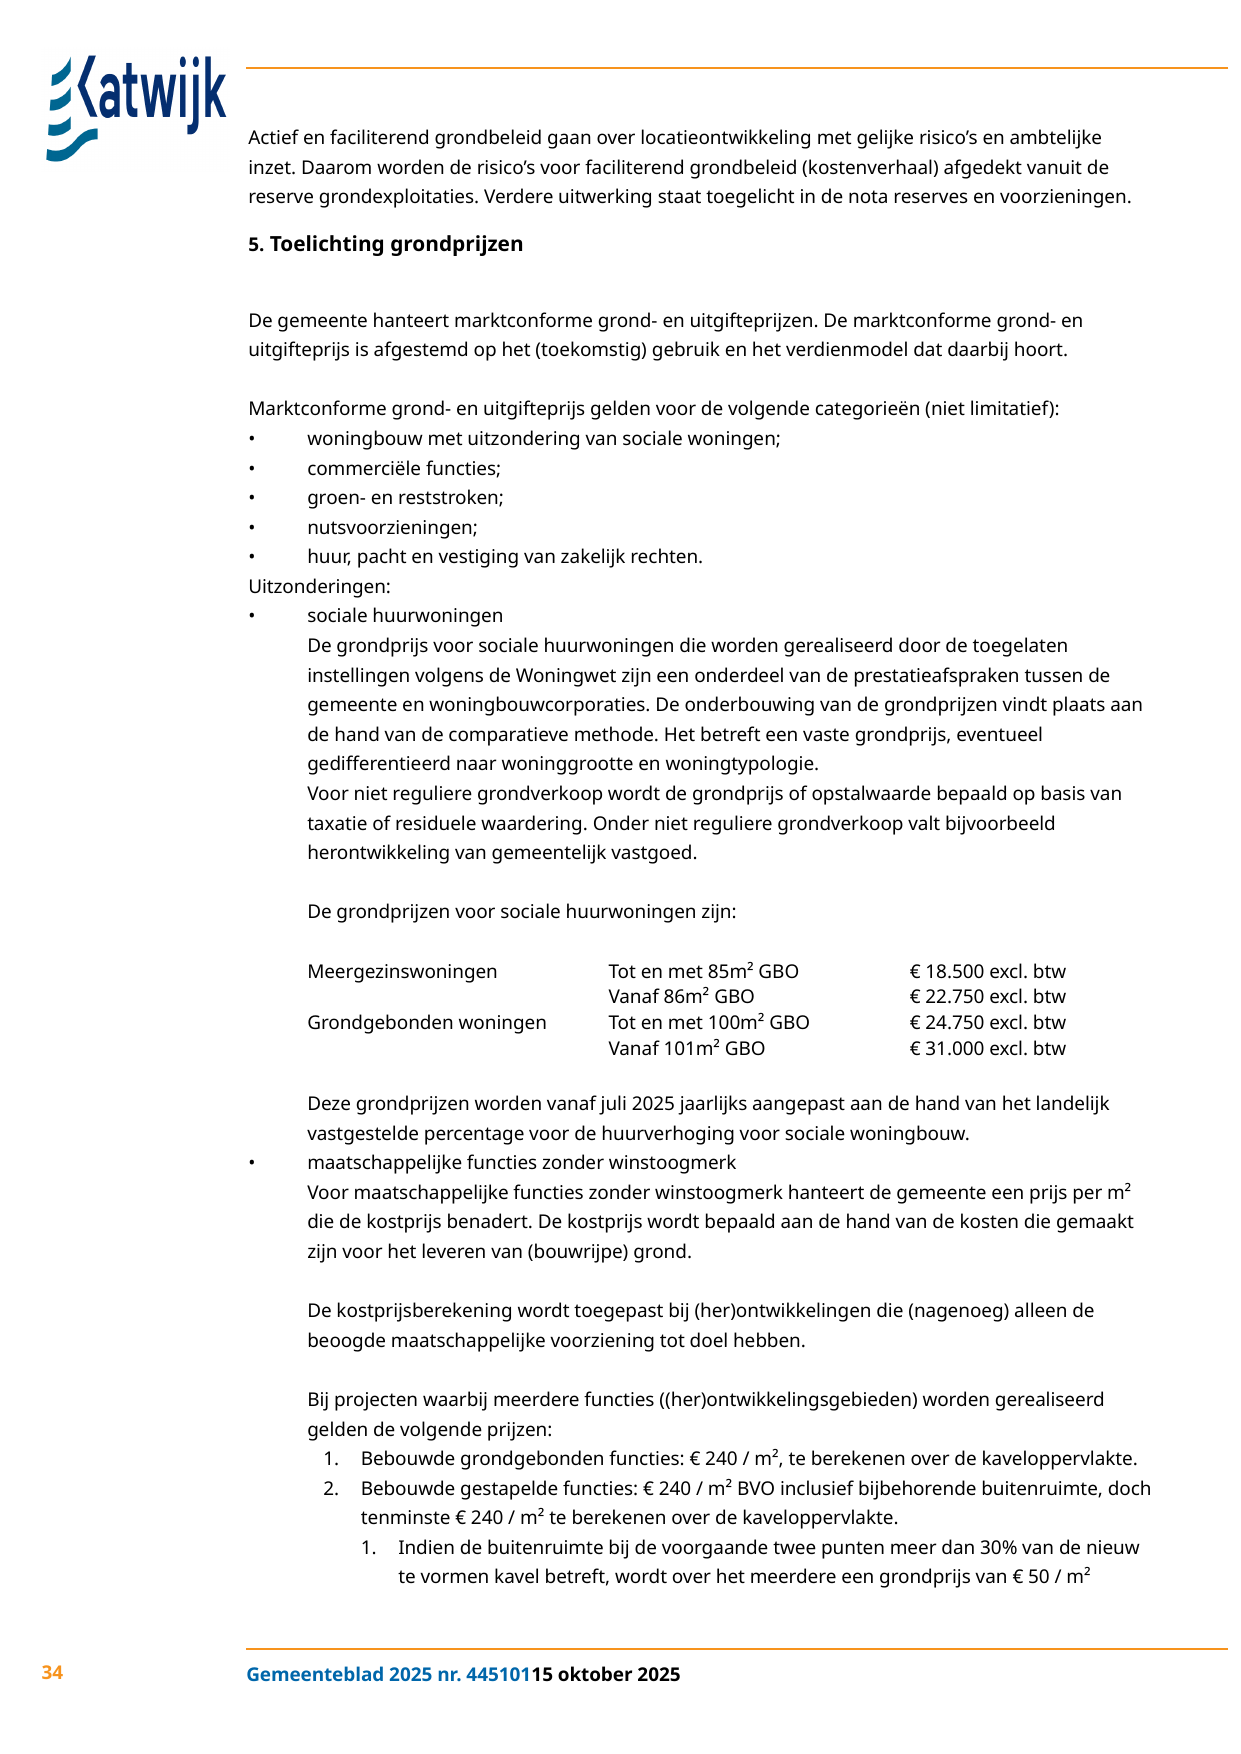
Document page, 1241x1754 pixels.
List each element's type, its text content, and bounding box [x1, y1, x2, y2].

list maatschappelijke functies zonder winstoogmerk [248, 1149, 1152, 1175]
list commerciële functies; [248, 455, 1152, 481]
list Bebouwde grondgebonden functies: € 240 / m², te berekenen over de kaveloppervlakte. [323, 1445, 1152, 1471]
table_cell Grondgebonden woningen [307, 1009, 608, 1061]
list nutsvoorzieningen; [248, 514, 1152, 540]
table_cell Tot en met 100m² GBO [608, 1009, 909, 1035]
text 5. Toelichting grondprijzen [248, 229, 1152, 258]
list groen- en reststroken; [248, 484, 1152, 510]
text De gemeente hanteert marktconforme grond- en uitgifteprijzen. De marktconforme grond- en uitgifteprijs is afgestemd op het (toekomstig) gebruik en het verdienmodel dat daarbij hoort. [248, 307, 1152, 362]
list Bebouwde gestapelde functies: € 240 / m² BVO inclusief bijbehorende buitenruimte, doch tenminste € 240 / m² te berekenen over de kaveloppervlakte. [323, 1475, 1152, 1530]
list Voor maatschappelijke functies zonder winstoogmerk hanteert de gemeente een prijs per m² die de kostprijs benadert. De kostprijs wordt bepaald aan de hand van de kosten die gemaakt zijn voor het leveren van (bouwrijpe) grond. [248, 1179, 1152, 1264]
list Voor niet reguliere grondverkoop wordt de grondprijs of opstalwaarde bepaald op basis van taxatie of residuele waardering. Onder niet reguliere grondverkoop valt bijvoorbeeld herontwikkeling van gemeentelijk vastgoed. [248, 780, 1152, 865]
table_cell € 24.750 excl. btw [910, 1009, 1211, 1035]
list De grondprijzen voor sociale huurwoningen zijn: [248, 898, 1152, 924]
picture [41, 47, 231, 172]
list sociale huurwoningen [248, 603, 1152, 628]
table_cell € 31.000 excl. btw [910, 1035, 1211, 1061]
text Uitzonderingen: [248, 573, 1152, 599]
text Marktconforme grond- en uitgifteprijs gelden voor de volgende categorieën (niet limitatief): [248, 396, 1152, 421]
table_cell Vanaf 86m² GBO [608, 984, 909, 1009]
list Deze grondprijzen worden vanaf juli 2025 jaarlijks aangepast aan de hand van het landelijk vastgestelde percentage voor de huurverhoging voor sociale woningbouw. [248, 1090, 1152, 1146]
table_cell € 22.750 excl. btw [910, 984, 1211, 1009]
list woningbouw met uitzondering van sociale woningen; [248, 425, 1152, 451]
list De kostprijsberekening wordt toegepast bij (her)ontwikkelingen die (nagenoeg) alleen de beoogde maatschappelijke voorziening tot doel hebben. [248, 1297, 1152, 1353]
list huur, pacht en vestiging van zakelijk rechten. [248, 543, 1152, 569]
list De grondprijs voor sociale huurwoningen die worden gerealiseerd door de toegelaten instellingen volgens de Woningwet zijn een onderdeel van de prestatieafspraken tussen de gemeente en woningbouwcorporaties. De onderbouwing van de grondprijzen vindt plaats aan de hand van de comparatieve methode. Het betreft een vaste grondprijs, eventueel gedifferentieerd naar woninggrootte en woningtypologie. [248, 632, 1152, 776]
table_header Tot en met 85m² GBO [608, 958, 909, 983]
table_header € 18.500 excl. btw [910, 958, 1211, 983]
table_header Meergezinswoningen [307, 958, 608, 1009]
table_cell Vanaf 101m² GBO [608, 1035, 909, 1061]
text Actief en faciliterend grondbeleid gaan over locatieontwikkeling met gelijke risico’s en ambtelijke inzet. Daarom worden de risico’s voor faciliterend grondbeleid (kostenverhaal) afgedekt vanuit de reserve grondexploitaties. Verdere uitwerking staat toegelicht in de nota reserves en voorzieningen. [248, 124, 1152, 209]
list Bij projecten waarbij meerdere functies ((her)ontwikkelingsgebieden) worden gerealiseerd gelden de volgende prijzen: [248, 1386, 1152, 1442]
list Indien de buitenruimte bij de voorgaande twee punten meer dan 30% van de nieuw te vormen kavel betreft, wordt over het meerdere een grondprijs van € 50 / m² [361, 1534, 1152, 1589]
